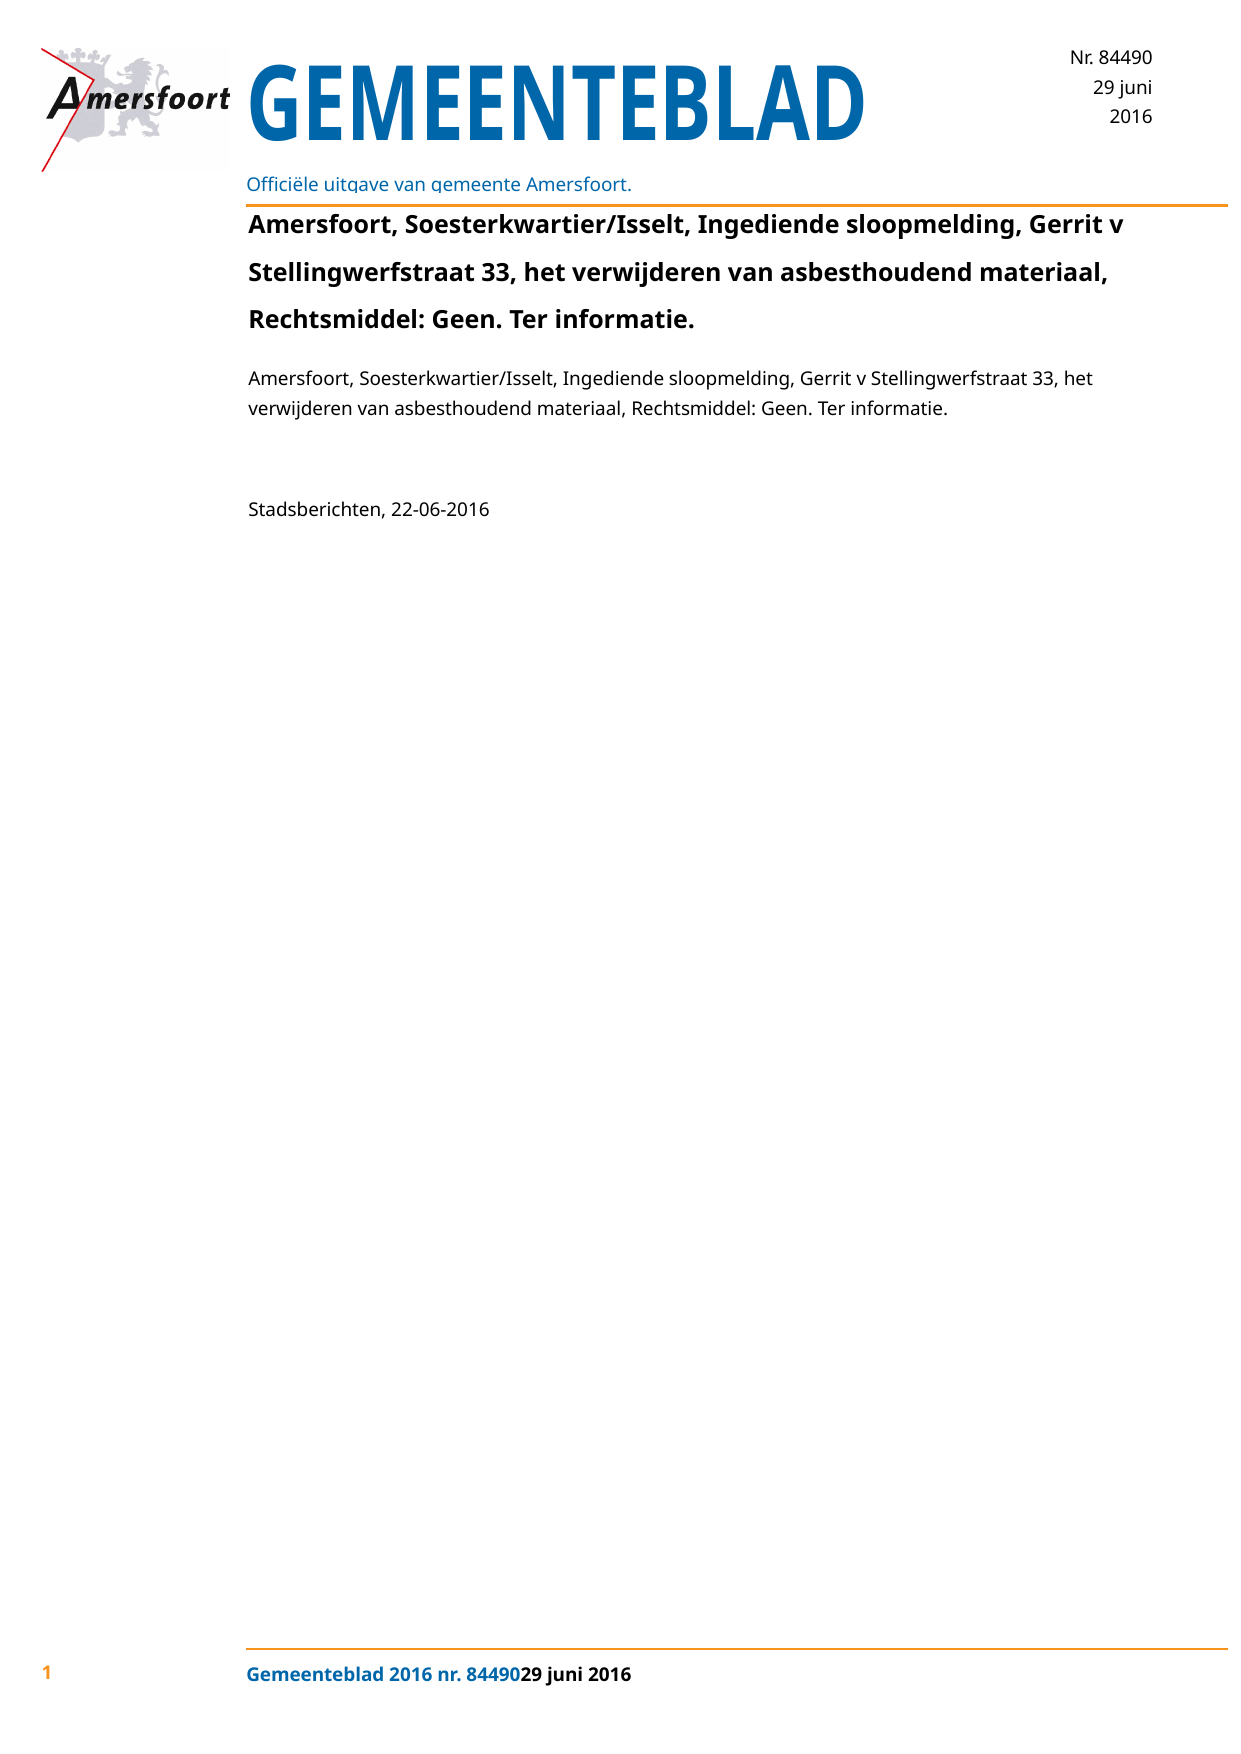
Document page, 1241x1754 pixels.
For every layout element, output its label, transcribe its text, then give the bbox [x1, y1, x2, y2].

text Amersfoort, Soesterkwartier/Isselt, Ingediende sloopmelding, Gerrit v Stellingwerfstraat 33, het verwijderen van asbesthoudend materiaal, Rechtsmiddel: Geen. Ter informatie. [248, 207, 1152, 336]
text Stadsberichten, 22-06-2016 [248, 496, 1152, 522]
picture [41, 47, 231, 172]
text Amersfoort, Soesterkwartier/Isselt, Ingediende sloopmelding, Gerrit v Stellingwerfstraat 33, het verwijderen van asbesthoudend materiaal, Rechtsmiddel: Geen. Ter informatie. [248, 366, 1152, 421]
